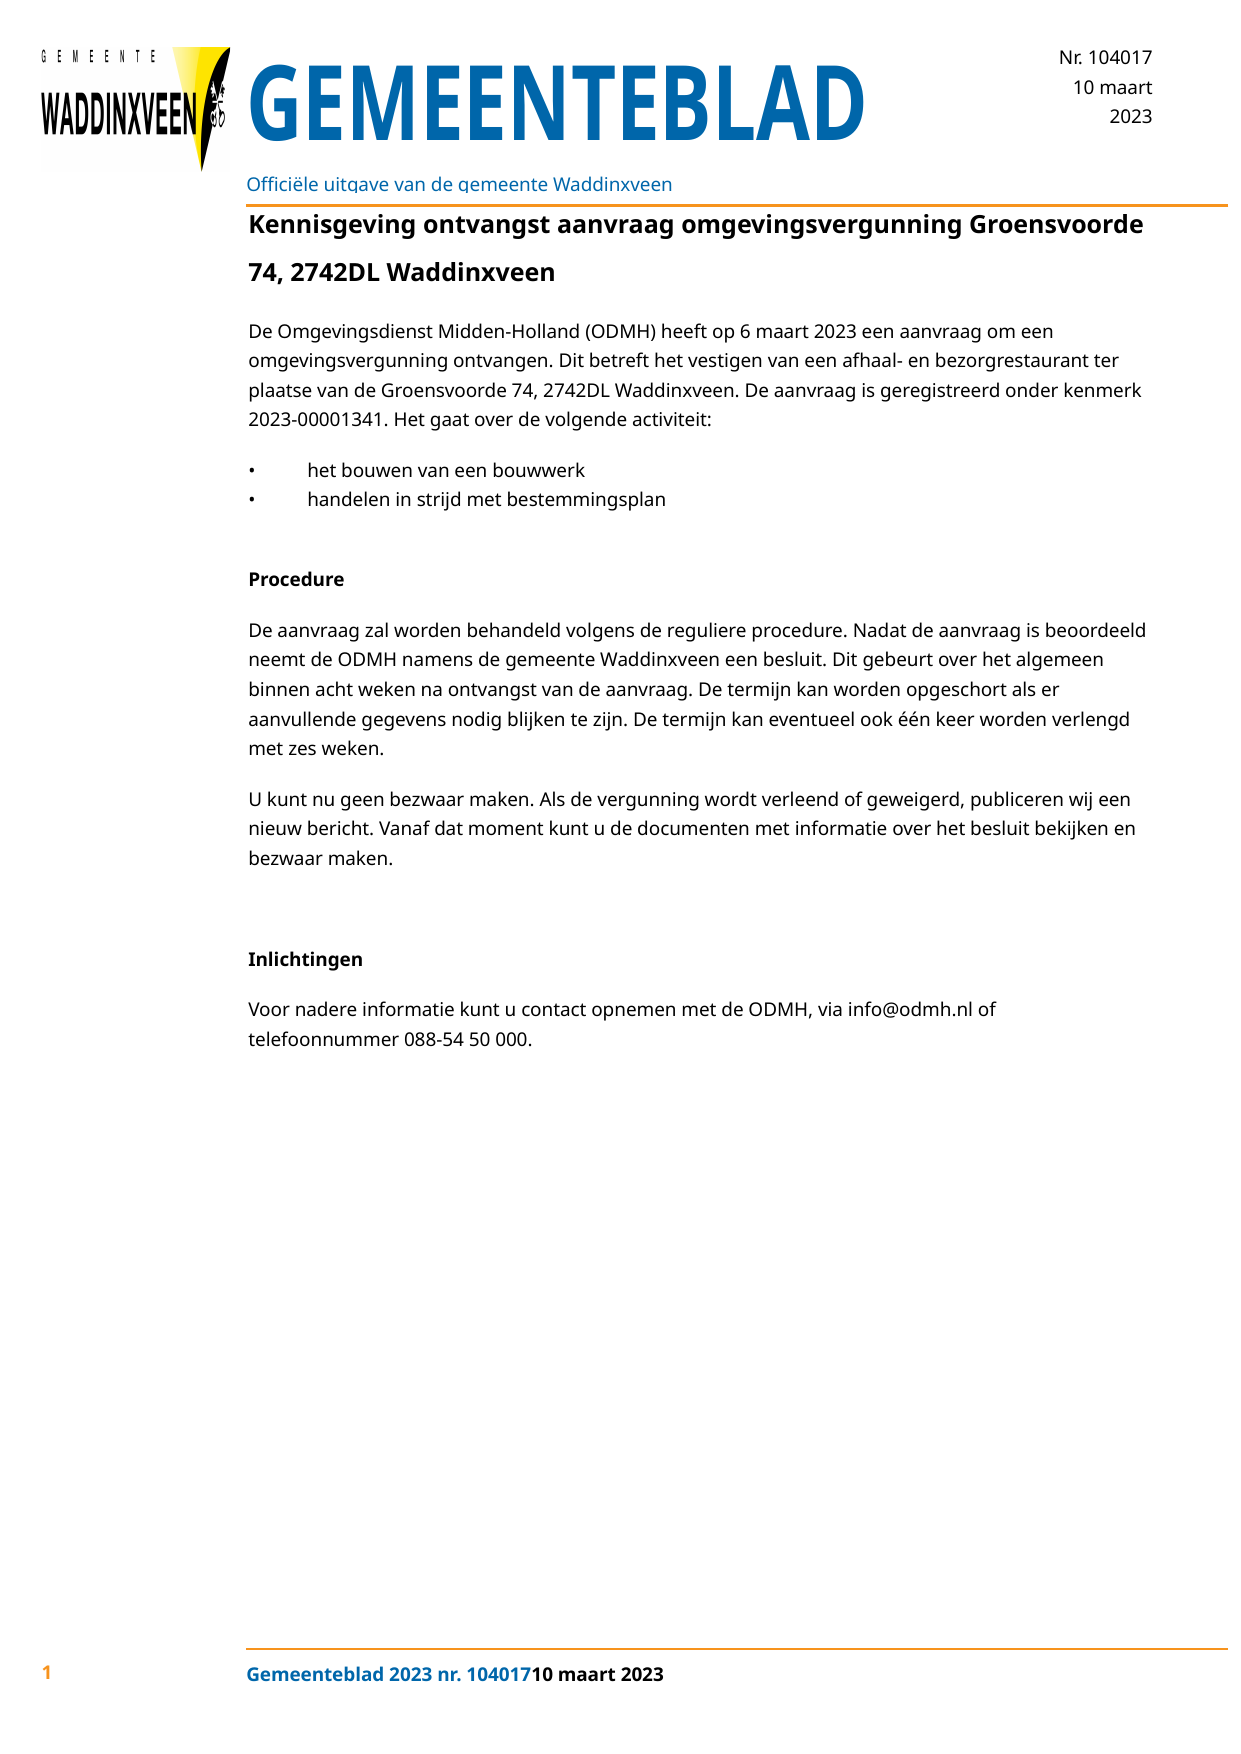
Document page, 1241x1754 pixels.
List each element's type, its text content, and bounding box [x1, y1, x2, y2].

text De aanvraag zal worden behandeld volgens de reguliere procedure. Nadat de aanvraag is beoordeeld neemt de ODMH namens de gemeente Waddinxveen een besluit. Dit gebeurt over het algemeen binnen acht weken na ontvangst van de aanvraag. De termijn kan worden opgeschort als er aanvullende gegevens nodig blijken te zijn. De termijn kan eventueel ook één keer worden verlengd met zes weken. [248, 617, 1152, 761]
picture [41, 47, 231, 172]
list het bouwen van een bouwwerk [248, 457, 1152, 483]
text De Omgevingsdienst Midden-Holland (ODMH) heeft op 6 maart 2023 een aanvraag om een omgevingsvergunning ontvangen. Dit betreft het vestigen van een afhaal- en bezorgrestaurant ter plaatse van de Groensvoorde 74, 2742DL Waddinxveen. De aanvraag is geregistreerd onder kenmerk 2023-00001341. Het gaat over de volgende activiteit: [248, 318, 1152, 432]
text Procedure [248, 567, 1152, 592]
text Inlichtingen [248, 946, 1152, 972]
text Kennisgeving ontvangst aanvraag omgevingsvergunning Groensvoorde 74, 2742DL Waddinxveen [248, 207, 1152, 288]
text Voor nadere informatie kunt u contact opnemen met de ODMH, via info@odmh.nl of telefoonnummer 088-54 50 000. [248, 996, 1152, 1052]
text U kunt nu geen bezwaar maken. Als de vergunning wordt verleend of geweigerd, publiceren wij een nieuw bericht. Vanaf dat moment kunt u de documenten met informatie over het besluit bekijken en bezwaar maken. [248, 786, 1152, 871]
list handelen in strijd met bestemmingsplan [248, 487, 1152, 512]
